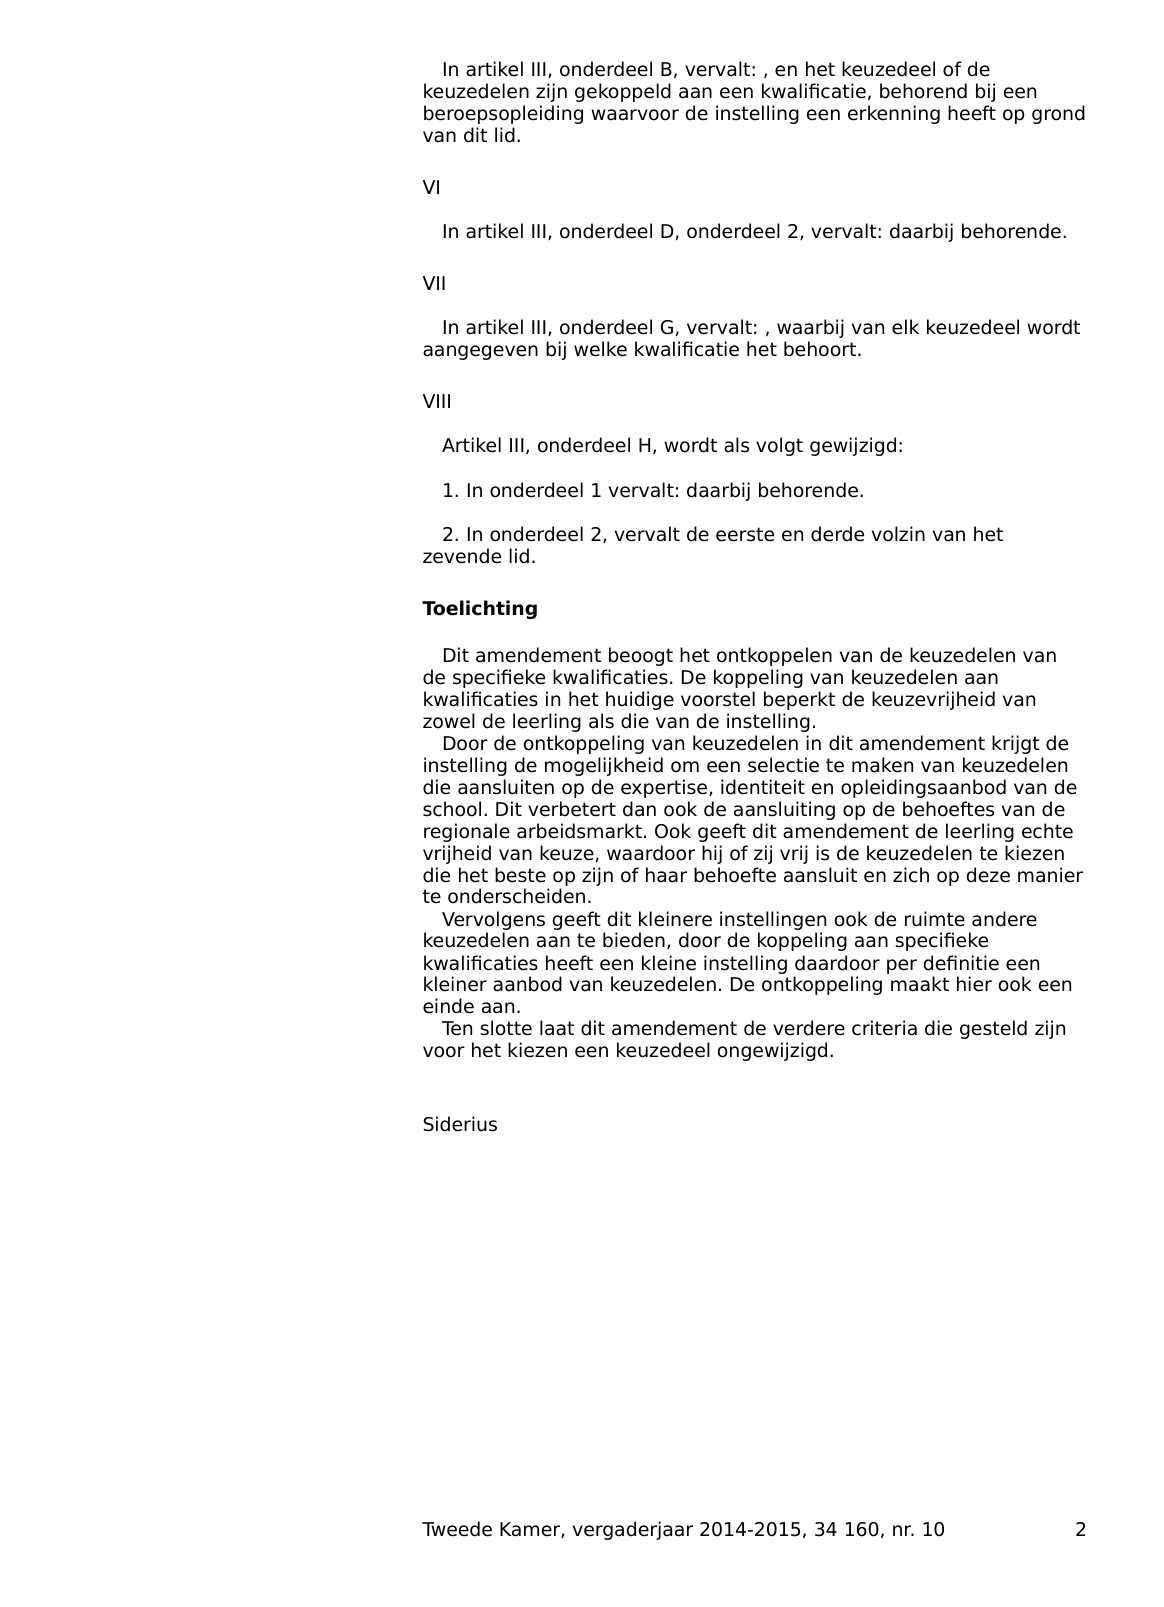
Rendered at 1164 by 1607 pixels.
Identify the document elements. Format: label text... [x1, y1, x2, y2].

subtitle VIII [422, 391, 1087, 413]
text In artikel III, onderdeel G, vervalt: , waarbij van elk keuzedeel wordt aangegeven bij welke kwalificatie het behoort. [422, 317, 1087, 361]
subtitle VII [422, 273, 1087, 295]
text Dit amendement beoogt het ontkoppelen van de keuzedelen van de specifieke kwalificaties. De koppeling van keuzedelen aan kwalificaties in het huidige voorstel beperkt de keuzevrijheid van zowel de leerling als die van de instelling. [422, 645, 1087, 733]
text Siderius [422, 1092, 1087, 1136]
subtitle VI [422, 177, 1087, 199]
text Vervolgens geeft dit kleinere instellingen ook de ruimte andere keuzedelen aan te bieden, door de koppeling aan specifieke kwalificaties heeft een kleine instelling daardoor per definitie een kleiner aanbod van keuzedelen. De ontkoppeling maakt hier ook een einde aan. [422, 908, 1087, 1018]
text In artikel III, onderdeel D, onderdeel 2, vervalt: daarbij behorende. [422, 221, 1087, 243]
text In artikel III, onderdeel B, vervalt: , en het keuzedeel of de keuzedelen zijn gekoppeld aan een kwalificatie, behorend bij een beroepsopleiding waarvoor de instelling een erkenning heeft op grond van dit lid. [422, 59, 1087, 147]
text 2. In onderdeel 2, vervalt de eerste en derde volzin van het zevende lid. [422, 524, 1087, 568]
text Door de ontkoppeling van keuzedelen in dit amendement krijgt de instelling de mogelijkheid om een selectie te maken van keuzedelen die aansluiten op de expertise, identiteit en opleidingsaanbod van de school. Dit verbetert dan ook de aansluiting op de behoeftes van de regionale arbeidsmarkt. Ook geeft dit amendement de leerling echte vrijheid van keuze, waardoor hij of zij vrij is de keuzedelen te kiezen die het beste op zijn of haar behoefte aansluit en zich op deze manier te onderscheiden. [422, 733, 1087, 908]
subtitle Toelichting [422, 598, 1087, 620]
text Artikel III, onderdeel H, wordt als volgt gewijzigd: [422, 435, 1087, 457]
text 1. In onderdeel 1 vervalt: daarbij behorende. [422, 479, 1087, 502]
text Ten slotte laat dit amendement de verdere criteria die gesteld zijn voor het kiezen een keuzedeel ongewijzigd. [422, 1018, 1087, 1062]
